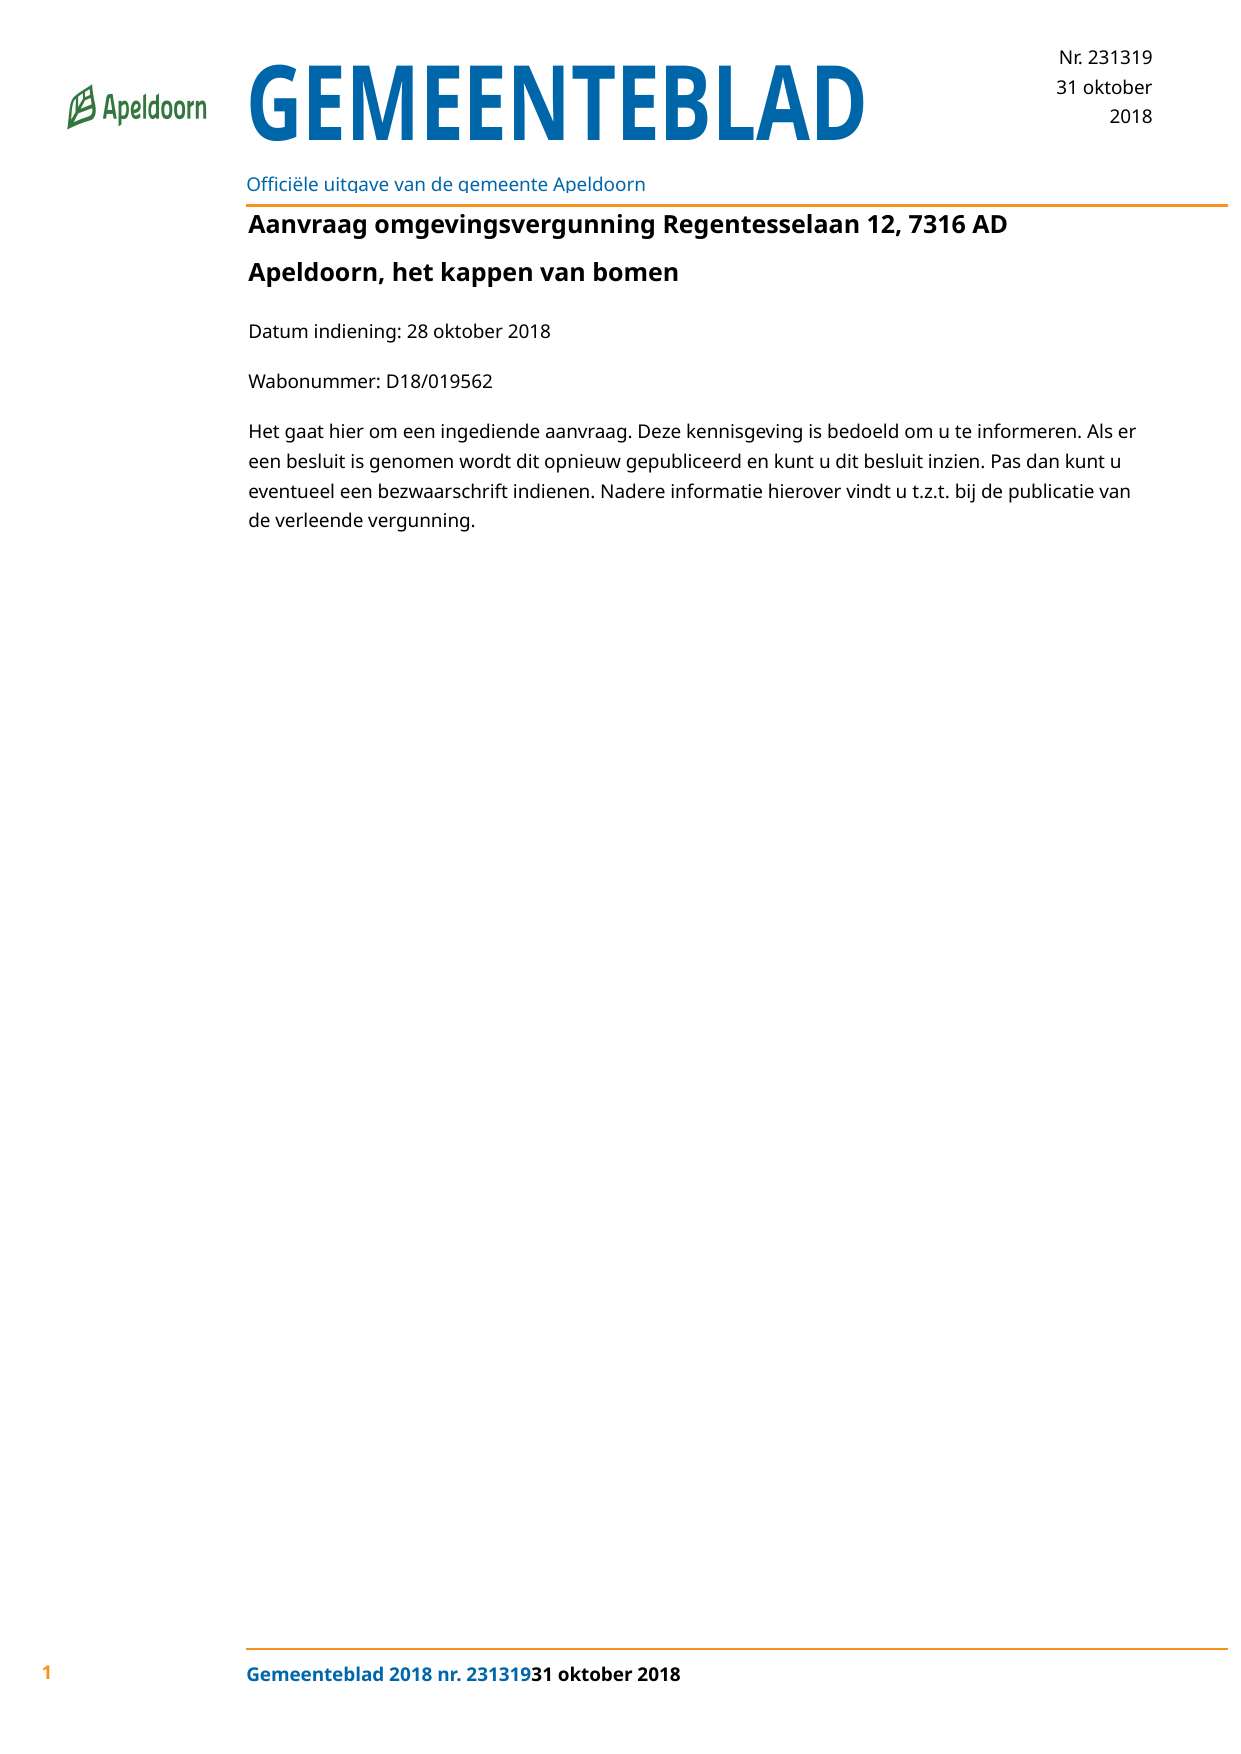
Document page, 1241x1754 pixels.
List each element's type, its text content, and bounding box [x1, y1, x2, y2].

text Wabonummer: D18/019562 [248, 368, 1152, 394]
picture [41, 47, 231, 172]
text Het gaat hier om een ingediende aanvraag. Deze kennisgeving is bedoeld om u te informeren. Als er een besluit is genomen wordt dit opnieuw gepubliceerd en kunt u dit besluit inzien. Pas dan kunt u eventueel een bezwaarschrift indienen. Nadere informatie hierover vindt u t.z.t. bij de publicatie van de verleende vergunning. [248, 419, 1152, 533]
text Datum indiening: 28 oktober 2018 [248, 318, 1152, 344]
text Aanvraag omgevingsvergunning Regentesselaan 12, 7316 AD Apeldoorn, het kappen van bomen [248, 207, 1152, 288]
